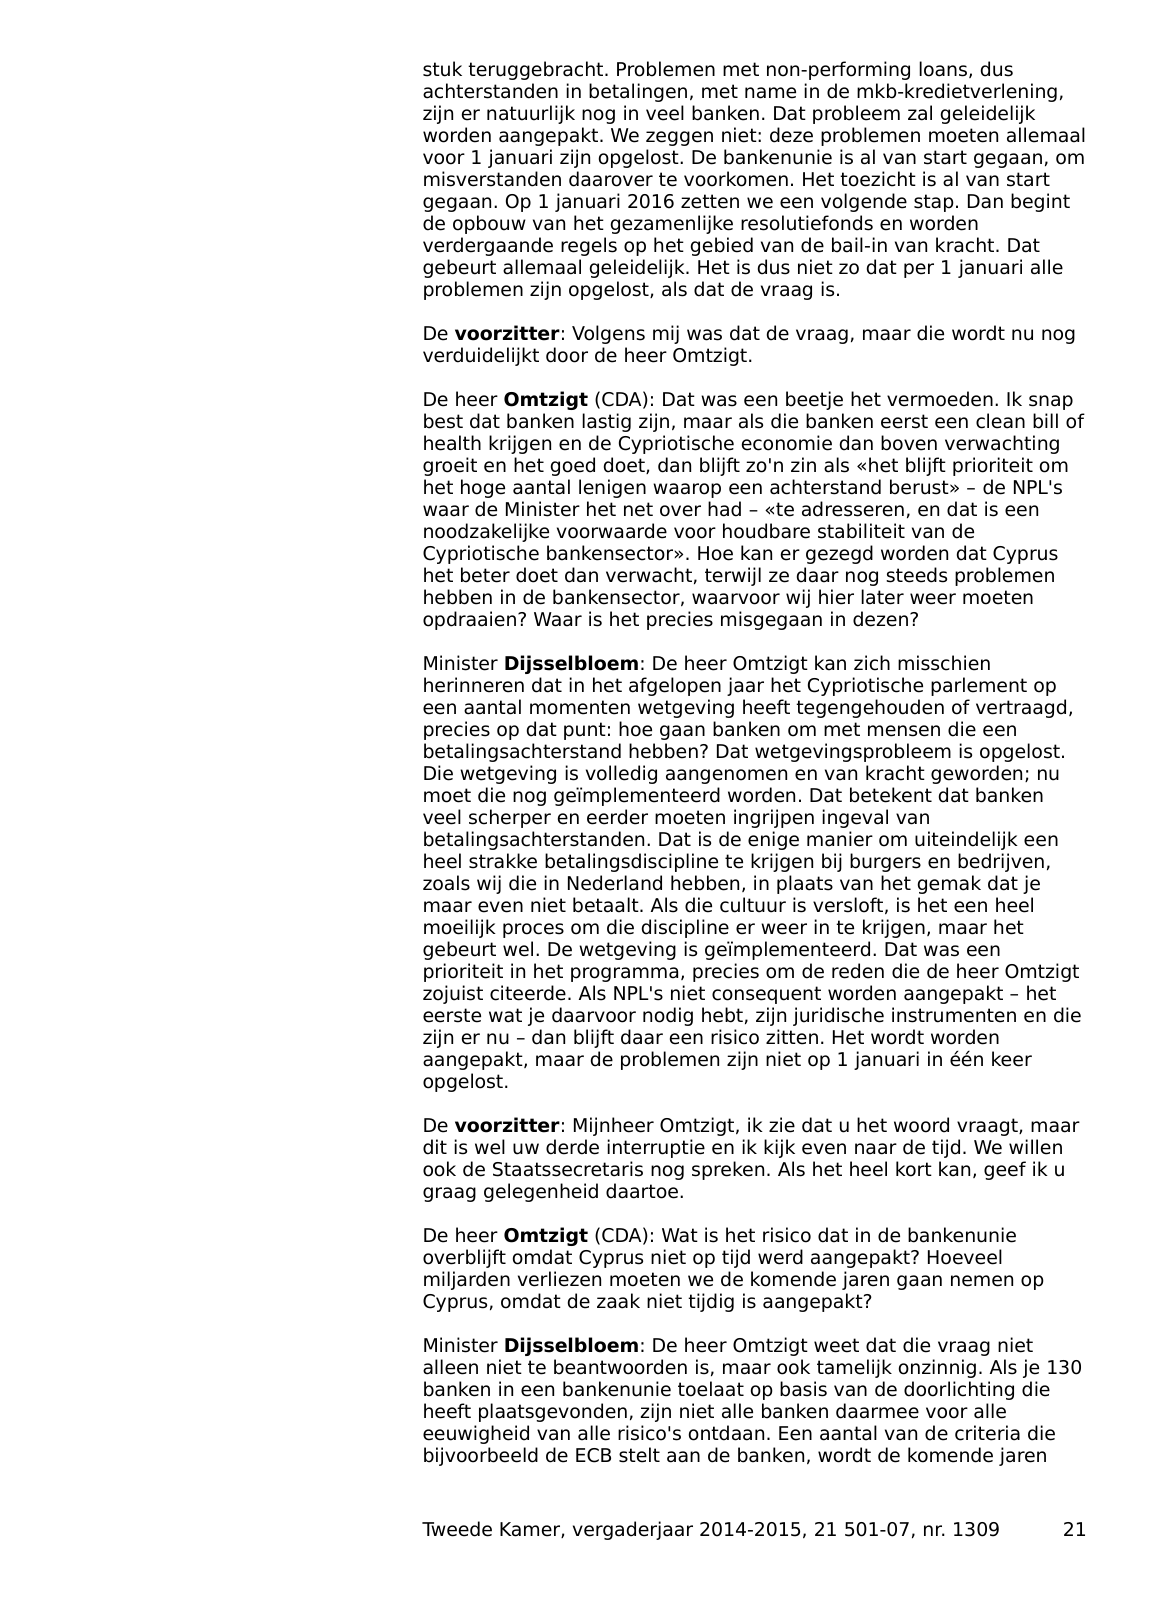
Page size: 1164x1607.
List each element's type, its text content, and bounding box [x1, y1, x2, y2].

text De voorzitter: Volgens mij was dat de vraag, maar die wordt nu nog verduidelijkt door de heer Omtzigt. [422, 323, 1087, 367]
text De voorzitter: Mijnheer Omtzigt, ik zie dat u het woord vraagt, maar dit is wel uw derde interruptie en ik kijk even naar de tijd. We willen ook de Staatssecretaris nog spreken. Als het heel kort kan, geef ik u graag gelegenheid daartoe. [422, 1115, 1087, 1203]
text stuk teruggebracht. Problemen met non-performing loans, dus achterstanden in betalingen, met name in de mkb-kredietverlening, zijn er natuurlijk nog in veel banken. Dat probleem zal geleidelijk worden aangepakt. We zeggen niet: deze problemen moeten allemaal voor 1 januari zijn opgelost. De bankenunie is al van start gegaan, om misverstanden daarover te voorkomen. Het toezicht is al van start gegaan. Op 1 januari 2016 zetten we een volgende stap. Dan begint de opbouw van het gezamenlijke resolutiefonds en worden verdergaande regels op het gebied van de bail-in van kracht. Dat gebeurt allemaal geleidelijk. Het is dus niet zo dat per 1 januari alle problemen zijn opgelost, als dat de vraag is. [422, 59, 1087, 301]
text De heer Omtzigt (CDA): Wat is het risico dat in de bankenunie overblijft omdat Cyprus niet op tijd werd aangepakt? Hoeveel miljarden verliezen moeten we de komende jaren gaan nemen op Cyprus, omdat de zaak niet tijdig is aangepakt? [422, 1225, 1087, 1313]
text Minister Dijsselbloem: De heer Omtzigt kan zich misschien herinneren dat in het afgelopen jaar het Cypriotische parlement op een aantal momenten wetgeving heeft tegengehouden of vertraagd, precies op dat punt: hoe gaan banken om met mensen die een betalingsachterstand hebben? Dat wetgevingsprobleem is opgelost. Die wetgeving is volledig aangenomen en van kracht geworden; nu moet die nog geïmplementeerd worden. Dat betekent dat banken veel scherper en eerder moeten ingrijpen ingeval van betalingsachterstanden. Dat is de enige manier om uiteindelijk een heel strakke betalingsdiscipline te krijgen bij burgers en bedrijven, zoals wij die in Nederland hebben, in plaats van het gemak dat je maar even niet betaalt. Als die cultuur is versloft, is het een heel moeilijk proces om die discipline er weer in te krijgen, maar het gebeurt wel. De wetgeving is geïmplementeerd. Dat was een prioriteit in het programma, precies om de reden die de heer Omtzigt zojuist citeerde. Als NPL's niet consequent worden aangepakt – het eerste wat je daarvoor nodig hebt, zijn juridische instrumenten en die zijn er nu – dan blijft daar een risico zitten. Het wordt worden aangepakt, maar de problemen zijn niet op 1 januari in één keer opgelost. [422, 653, 1087, 1093]
text De heer Omtzigt (CDA): Dat was een beetje het vermoeden. Ik snap best dat banken lastig zijn, maar als die banken eerst een clean bill of health krijgen en de Cypriotische economie dan boven verwachting groeit en het goed doet, dan blijft zo'n zin als «het blijft prioriteit om het hoge aantal lenigen waarop een achterstand berust» – de NPL's waar de Minister het net over had – «te adresseren, en dat is een noodzakelijke voorwaarde voor houdbare stabiliteit van de Cypriotische bankensector». Hoe kan er gezegd worden dat Cyprus het beter doet dan verwacht, terwijl ze daar nog steeds problemen hebben in de bankensector, waarvoor wij hier later weer moeten opdraaien? Waar is het precies misgegaan in dezen? [422, 389, 1087, 631]
text Minister Dijsselbloem: De heer Omtzigt weet dat die vraag niet alleen niet te beantwoorden is, maar ook tamelijk onzinnig. Als je 130 banken in een bankenunie toelaat op basis van de doorlichting die heeft plaatsgevonden, zijn niet alle banken daarmee voor alle eeuwigheid van alle risico's ontdaan. Een aantal van de criteria die bijvoorbeeld de ECB stelt aan de banken, wordt de komende jaren [422, 1335, 1087, 1467]
